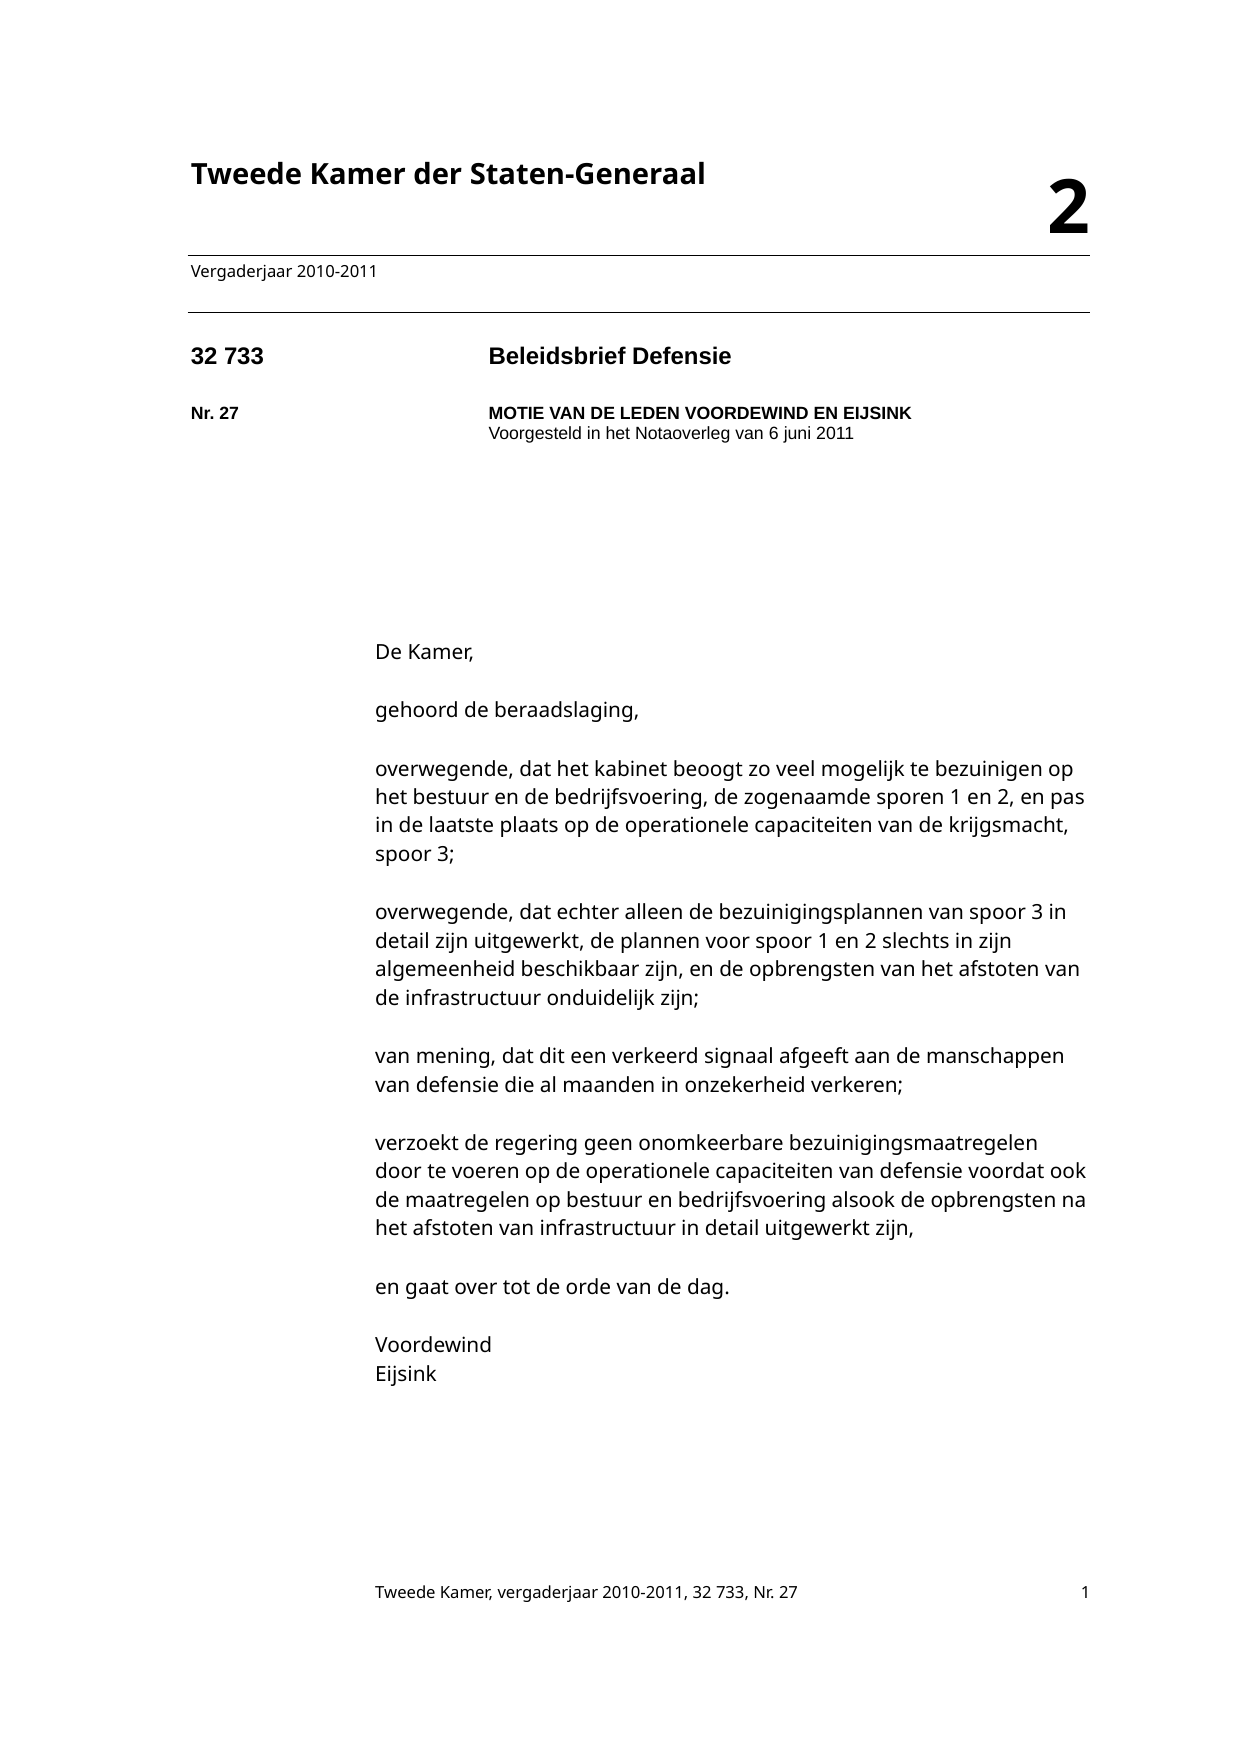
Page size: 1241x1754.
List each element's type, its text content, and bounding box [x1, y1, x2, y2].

text overwegende, dat echter alleen de bezuinigingsplannen van spoor 3 in detail zijn uitgewerkt, de plannen voor spoor 1 en 2 slechts in zijn algemeenheid beschikbaar zijn, en de opbrengsten van het afstoten van de infrastructuur onduidelijk zijn; [375, 897, 1090, 1011]
table_cell Nr. 27 [188, 399, 485, 518]
text van mening, dat dit een verkeerd signaal afgeeft aan de manschappen van defensie die al maanden in onzekerheid verkeren; [375, 1041, 1090, 1098]
text overwegende, dat het kabinet beoogt zo veel mogelijk te bezuinigen op het bestuur en de bedrijfsvoering, de zogenaamde sporen 1 en 2, en pas in de laatste plaats op de operationele capaciteiten van de krijgsmacht, spoor 3; [375, 754, 1090, 867]
text gehoord de beraadslaging, [375, 695, 1090, 724]
table_cell Vergaderjaar 2010-2011 [188, 256, 485, 312]
table_cell [188, 313, 485, 339]
text De Kamer, [375, 637, 1090, 665]
table_cell [485, 256, 1090, 312]
text verzoekt de regering geen onomkeerbare bezuinigingsmaatregelen door te voeren op de operationele capaciteiten van defensie voordat ook de maatregelen op bestuur en bedrijfsvoering alsook de opbrengsten na het afstoten van infrastructuur in detail uitgewerkt zijn, [375, 1128, 1090, 1242]
table_header 2 [910, 150, 1090, 255]
table_header Tweede Kamer der Staten-Generaal [188, 150, 909, 255]
table_cell 32 733 [188, 339, 485, 399]
table_cell MOTIE VAN DE LEDEN VOORDEWIND EN EIJSINK Voorgesteld in het Notaoverleg van 6 juni 2011 [485, 399, 1090, 518]
text en gaat over tot de orde van de dag. [375, 1272, 1090, 1300]
table_cell Beleidsbrief Defensie [485, 339, 1090, 399]
table_cell [485, 313, 1090, 339]
text Voordewind [375, 1330, 1090, 1359]
text Eijsink [375, 1359, 1090, 1387]
